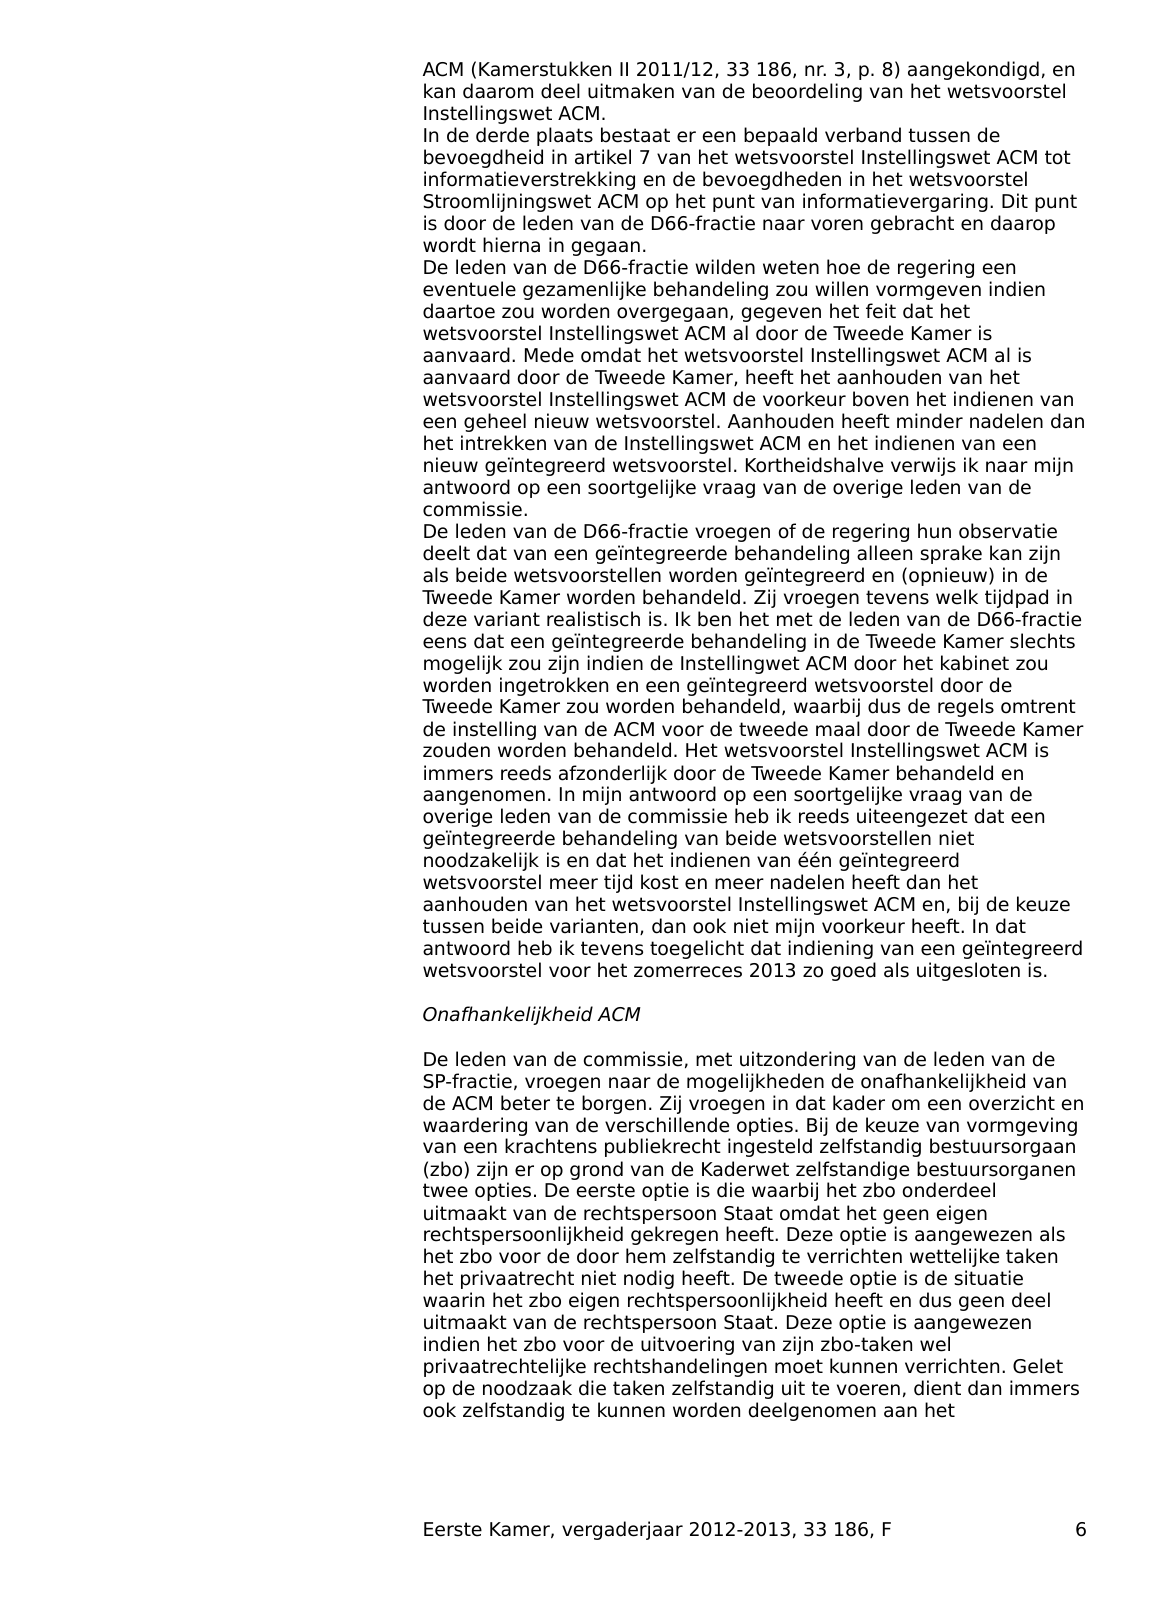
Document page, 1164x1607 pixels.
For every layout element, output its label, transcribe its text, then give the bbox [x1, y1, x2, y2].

text De leden van de D66-fractie wilden weten hoe de regering een eventuele gezamenlijke behandeling zou willen vormgeven indien daartoe zou worden overgegaan, gegeven het feit dat het wetsvoorstel Instellingswet ACM al door de Tweede Kamer is aanvaard. Mede omdat het wetsvoorstel Instellingswet ACM al is aanvaard door de Tweede Kamer, heeft het aanhouden van het wetsvoorstel Instellingswet ACM de voorkeur boven het indienen van een geheel nieuw wetsvoorstel. Aanhouden heeft minder nadelen dan het intrekken van de Instellingswet ACM en het indienen van een nieuw geïntegreerd wetsvoorstel. Kortheidshalve verwijs ik naar mijn antwoord op een soortgelijke vraag van de overige leden van de commissie. [422, 257, 1087, 521]
text De leden van de D66-fractie vroegen of de regering hun observatie deelt dat van een geïntegreerde behandeling alleen sprake kan zijn als beide wetsvoorstellen worden geïntegreerd en (opnieuw) in de Tweede Kamer worden behandeld. Zij vroegen tevens welk tijdpad in deze variant realistisch is. Ik ben het met de leden van de D66-fractie eens dat een geïntegreerde behandeling in de Tweede Kamer slechts mogelijk zou zijn indien de Instellingwet ACM door het kabinet zou worden ingetrokken en een geïntegreerd wetsvoorstel door de Tweede Kamer zou worden behandeld, waarbij dus de regels omtrent de instelling van de ACM voor de tweede maal door de Tweede Kamer zouden worden behandeld. Het wetsvoorstel Instellingswet ACM is immers reeds afzonderlijk door de Tweede Kamer behandeld en aangenomen. In mijn antwoord op een soortgelijke vraag van de overige leden van de commissie heb ik reeds uiteengezet dat een geïntegreerde behandeling van beide wetsvoorstellen niet noodzakelijk is en dat het indienen van één geïntegreerd wetsvoorstel meer tijd kost en meer nadelen heeft dan het aanhouden van het wetsvoorstel Instellingswet ACM en, bij de keuze tussen beide varianten, dan ook niet mijn voorkeur heeft. In dat antwoord heb ik tevens toegelicht dat indiening van een geïntegreerd wetsvoorstel voor het zomerreces 2013 zo goed als uitgesloten is. [422, 521, 1087, 982]
text In de derde plaats bestaat er een bepaald verband tussen de bevoegdheid in artikel 7 van het wetsvoorstel Instellingswet ACM tot informatieverstrekking en de bevoegdheden in het wetsvoorstel Stroomlijningswet ACM op het punt van informatievergaring. Dit punt is door de leden van de D66-fractie naar voren gebracht en daarop wordt hierna in gegaan. [422, 125, 1087, 257]
text De leden van de commissie, met uitzondering van de leden van de SP-fractie, vroegen naar de mogelijkheden de onafhankelijkheid van de ACM beter te borgen. Zij vroegen in dat kader om een overzicht en waardering van de verschillende opties. Bij de keuze van vormgeving van een krachtens publiekrecht ingesteld zelfstandig bestuursorgaan (zbo) zijn er op grond van de Kaderwet zelfstandige bestuursorganen twee opties. De eerste optie is die waarbij het zbo onderdeel uitmaakt van de rechtspersoon Staat omdat het geen eigen rechtspersoonlijkheid gekregen heeft. Deze optie is aangewezen als het zbo voor de door hem zelfstandig te verrichten wettelijke taken het privaatrecht niet nodig heeft. De tweede optie is de situatie waarin het zbo eigen rechtspersoonlijkheid heeft en dus geen deel uitmaakt van de rechtspersoon Staat. Deze optie is aangewezen indien het zbo voor de uitvoering van zijn zbo-taken wel privaatrechtelijke rechtshandelingen moet kunnen verrichten. Gelet op de noodzaak die taken zelfstandig uit te voeren, dient dan immers ook zelfstandig te kunnen worden deelgenomen aan het [422, 1048, 1087, 1422]
text ACM (Kamerstukken II 2011/12, 33 186, nr. 3, p. 8) aangekondigd, en kan daarom deel uitmaken van de beoordeling van het wetsvoorstel Instellingswet ACM. [422, 59, 1087, 125]
subtitle Onafhankelijkheid ACM [422, 1004, 1087, 1026]
